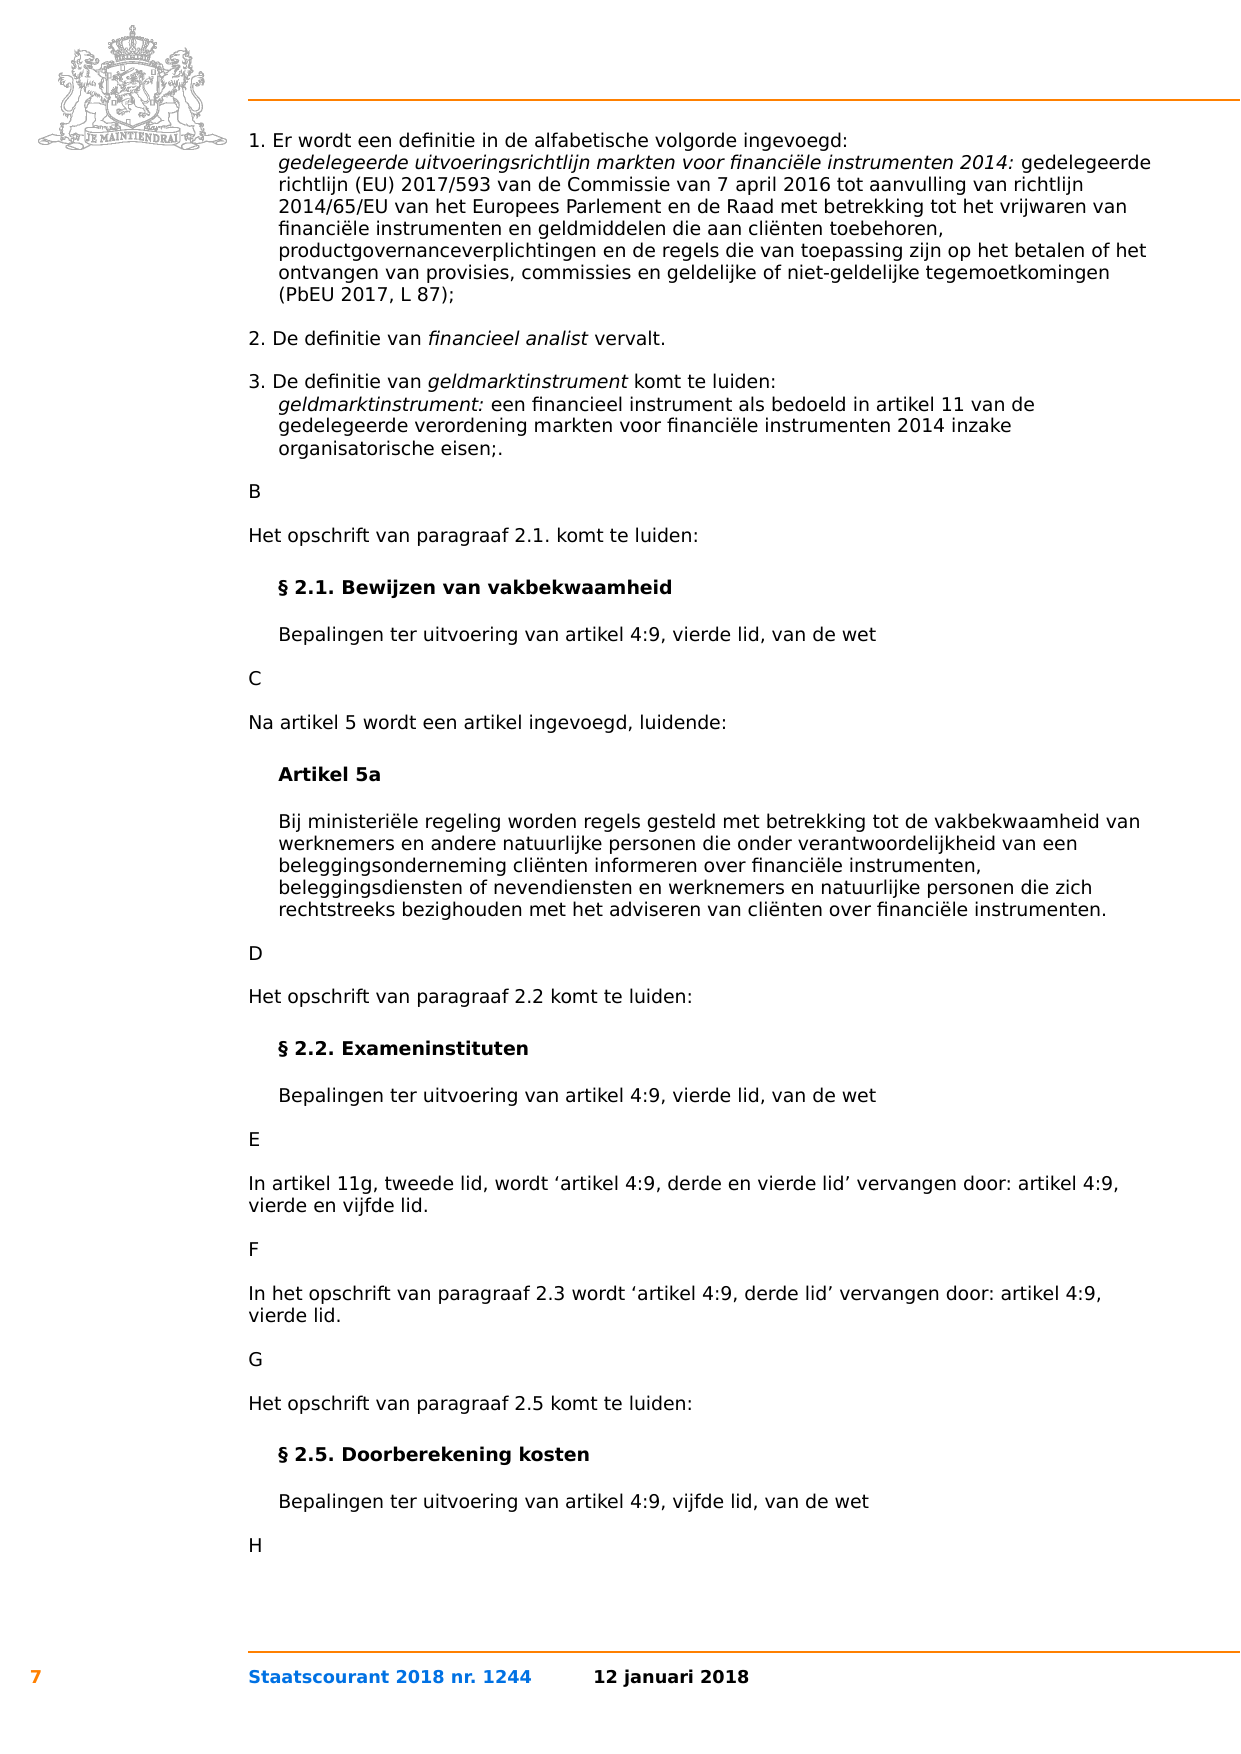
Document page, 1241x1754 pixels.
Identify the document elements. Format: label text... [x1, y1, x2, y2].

text 2. De definitie van financieel analist vervalt. [248, 328, 1163, 349]
text Na artikel 5 wordt een artikel ingevoegd, luidende: [248, 712, 1163, 734]
text 1. Er wordt een definitie in de alfabetische volgorde ingevoegd: [248, 130, 1163, 152]
text B [248, 481, 1163, 503]
text Bij ministeriële regeling worden regels gesteld met betrekking tot de vakbekwaamheid van werknemers en andere natuurlijke personen die onder verantwoordelijkheid van een beleggingsonderneming cliënten informeren over financiële instrumenten, beleggingsdiensten of nevendiensten en werknemers en natuurlijke personen die zich rechtstreeks bezighouden met het adviseren van cliënten over financiële instrumenten. [278, 811, 1163, 921]
text Het opschrift van paragraaf 2.1. komt te luiden: [248, 525, 1163, 547]
text C [248, 668, 1163, 690]
picture [38, 25, 227, 150]
text 3. De definitie van geldmarktinstrument komt te luiden: [248, 371, 1163, 393]
subtitle § 2.5. Doorberekening kosten [278, 1444, 1163, 1466]
text H [248, 1535, 1163, 1557]
text Het opschrift van paragraaf 2.5 komt te luiden: [248, 1392, 1163, 1414]
text E [248, 1129, 1163, 1151]
text In artikel 11g, tweede lid, wordt ‘artikel 4:9, derde en vierde lid’ vervangen door: artikel 4:9, vierde en vijfde lid. [248, 1173, 1163, 1217]
subtitle Artikel 5a [278, 764, 1163, 786]
text geldmarktinstrument: een financieel instrument als bedoeld in artikel 11 van de gedelegeerde verordening markten voor financiële instrumenten 2014 inzake organisatorische eisen;. [278, 393, 1163, 459]
text D [248, 942, 1163, 964]
text Bepalingen ter uitvoering van artikel 4:9, vijfde lid, van de wet [278, 1491, 1163, 1513]
subtitle § 2.2. Exameninstituten [278, 1038, 1163, 1060]
text Het opschrift van paragraaf 2.2 komt te luiden: [248, 986, 1163, 1008]
text Bepalingen ter uitvoering van artikel 4:9, vierde lid, van de wet [278, 624, 1163, 646]
text In het opschrift van paragraaf 2.3 wordt ‘artikel 4:9, derde lid’ vervangen door: artikel 4:9, vierde lid. [248, 1283, 1163, 1327]
text gedelegeerde uitvoeringsrichtlijn markten voor financiële instrumenten 2014: gedelegeerde richtlijn (EU) 2017/593 van de Commissie van 7 april 2016 tot aanvulling van richtlijn 2014/65/EU van het Europees Parlement en de Raad met betrekking tot het vrijwaren van financiële instrumenten en geldmiddelen die aan cliënten toebehoren, productgovernanceverplichtingen en de regels die van toepassing zijn op het betalen of het ontvangen van provisies, commissies en geldelijke of niet-geldelijke tegemoetkomingen (PbEU 2017, L 87); [278, 152, 1163, 306]
text Bepalingen ter uitvoering van artikel 4:9, vierde lid, van de wet [278, 1085, 1163, 1107]
text F [248, 1239, 1163, 1261]
text G [248, 1348, 1163, 1371]
subtitle § 2.1. Bewijzen van vakbekwaamheid [278, 577, 1163, 599]
